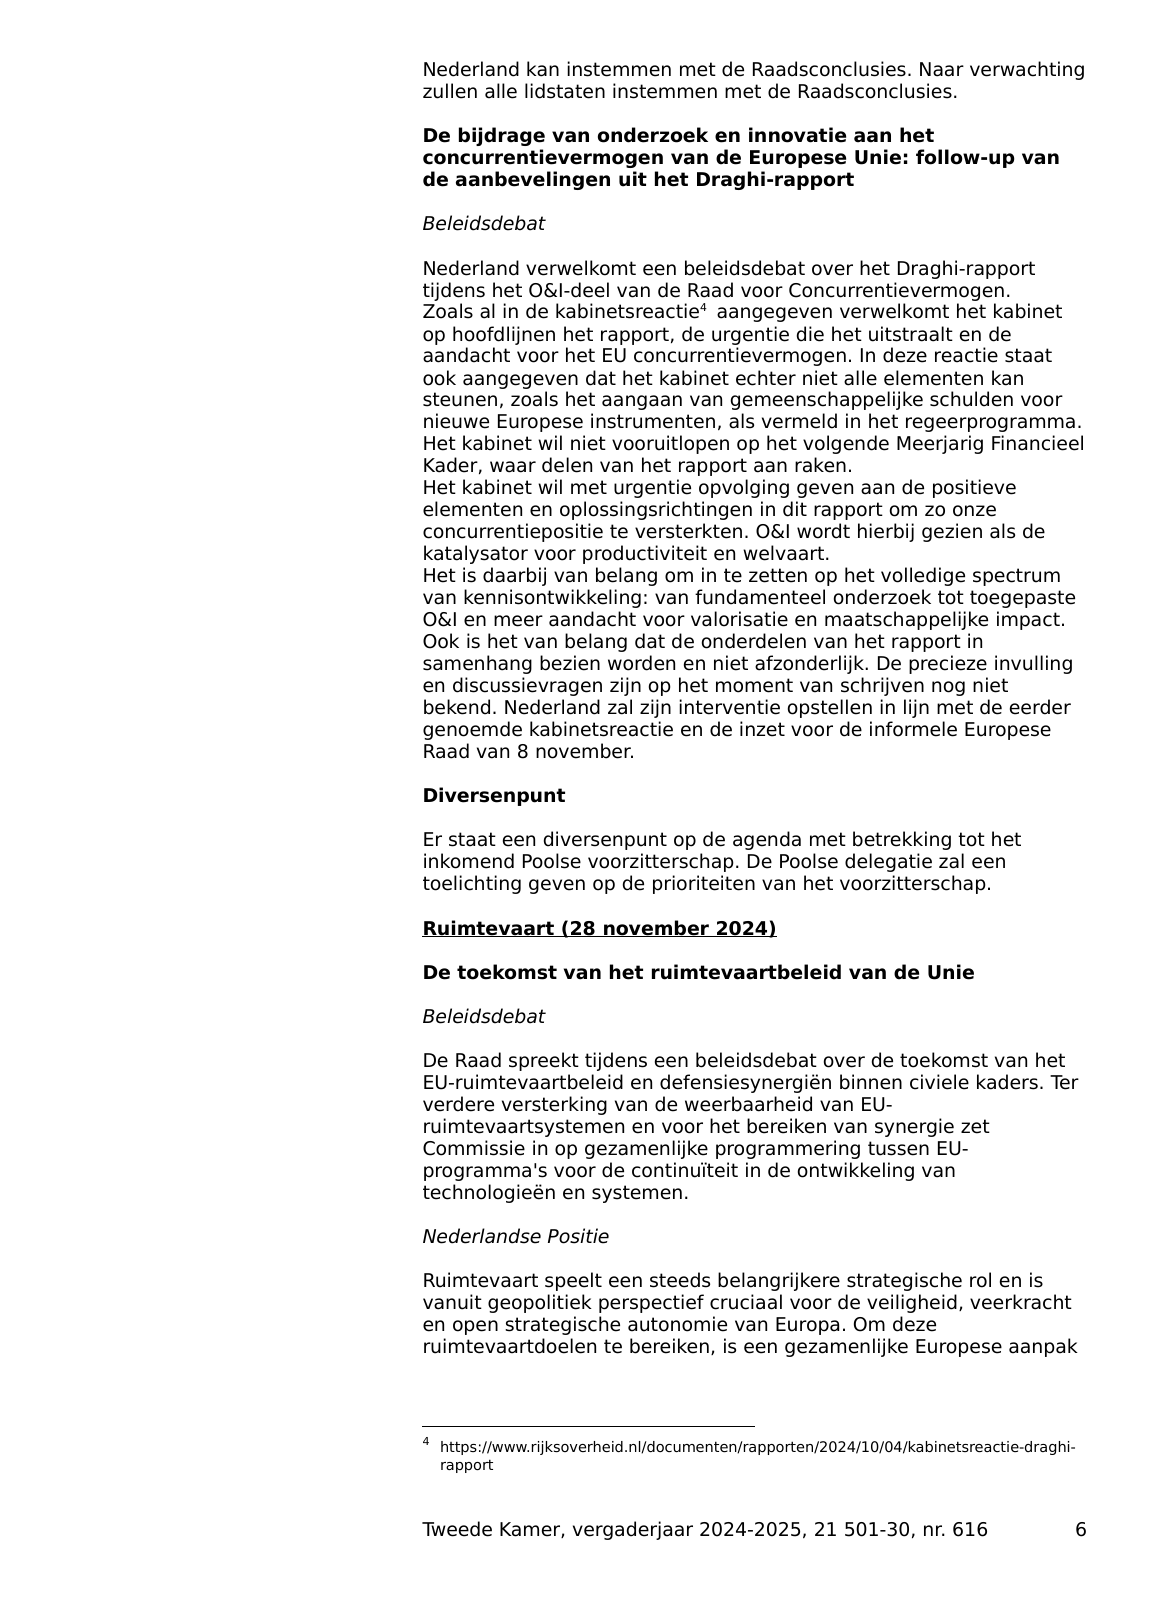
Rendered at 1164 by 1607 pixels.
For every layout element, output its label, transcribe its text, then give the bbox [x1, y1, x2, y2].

text Nederland kan instemmen met de Raadsconclusies. Naar verwachting zullen alle lidstaten instemmen met de Raadsconclusies. [422, 59, 1087, 103]
text https://www.rijksoverheid.nl/documenten/rapporten/2024/10/04/kabinetsreactie-draghi-rapport [422, 1435, 1087, 1474]
subtitle Nederlandse Positie [422, 1226, 1087, 1248]
text Er staat een diversenpunt op de agenda met betrekking tot het inkomend Poolse voorzitterschap. De Poolse delegatie zal een toelichting geven op de prioriteiten van het voorzitterschap. [422, 829, 1087, 895]
text De toekomst van het ruimtevaartbeleid van de Unie [422, 962, 1087, 984]
subtitle Beleidsdebat [422, 1006, 1087, 1028]
text Nederland verwelkomt een beleidsdebat over het Draghi-rapport tijdens het O&I-deel van de Raad voor Concurrentievermogen. [422, 257, 1087, 301]
subtitle De bijdrage van onderzoek en innovatie aan het concurrentievermogen van de Europese Unie: follow-up van de aanbevelingen uit het Draghi-rapport [422, 125, 1087, 191]
subtitle Beleidsdebat [422, 213, 1087, 235]
text Het is daarbij van belang om in te zetten op het volledige spectrum van kennisontwikkeling: van fundamenteel onderzoek tot toegepaste O&I en meer aandacht voor valorisatie en maatschappelijke impact. Ook is het van belang dat de onderdelen van het rapport in samenhang bezien worden en niet afzonderlijk. De precieze invulling en discussievragen zijn op het moment van schrijven nog niet bekend. Nederland zal zijn interventie opstellen in lijn met de eerder genoemde kabinetsreactie en de inzet voor de informele Europese Raad van 8 november. [422, 565, 1087, 763]
text Ruimtevaart speelt een steeds belangrijkere strategische rol en is vanuit geopolitiek perspectief cruciaal voor de veiligheid, veerkracht en open strategische autonomie van Europa. Om deze ruimtevaartdoelen te bereiken, is een gezamenlijke Europese aanpak [422, 1270, 1087, 1358]
subtitle Diversenpunt [422, 785, 1087, 807]
subtitle Ruimtevaart (28 november 2024) [422, 917, 1087, 939]
text De Raad spreekt tijdens een beleidsdebat over de toekomst van het EU-ruimtevaartbeleid en defensiesynergiën binnen civiele kaders. Ter verdere versterking van de weerbaarheid van EU-ruimtevaartsystemen en voor het bereiken van synergie zet Commissie in op gezamenlijke programmering tussen EU-programma's voor de continuïteit in de ontwikkeling van technologieën en systemen. [422, 1050, 1087, 1204]
text Zoals al in de kabinetsreactie aangegeven verwelkomt het kabinet op hoofdlijnen het rapport, de urgentie die het uitstraalt en de aandacht voor het EU concurrentievermogen. In deze reactie staat ook aangegeven dat het kabinet echter niet alle elementen kan steunen, zoals het aangaan van gemeenschappelijke schulden voor nieuwe Europese instrumenten, als vermeld in het regeerprogramma. Het kabinet wil niet vooruitlopen op het volgende Meerjarig Financieel Kader, waar delen van het rapport aan raken. [422, 301, 1087, 477]
text Het kabinet wil met urgentie opvolging geven aan de positieve elementen en oplossingsrichtingen in dit rapport om zo onze concurrentiepositie te versterkten. O&I wordt hierbij gezien als de katalysator voor productiviteit en welvaart. [422, 477, 1087, 565]
